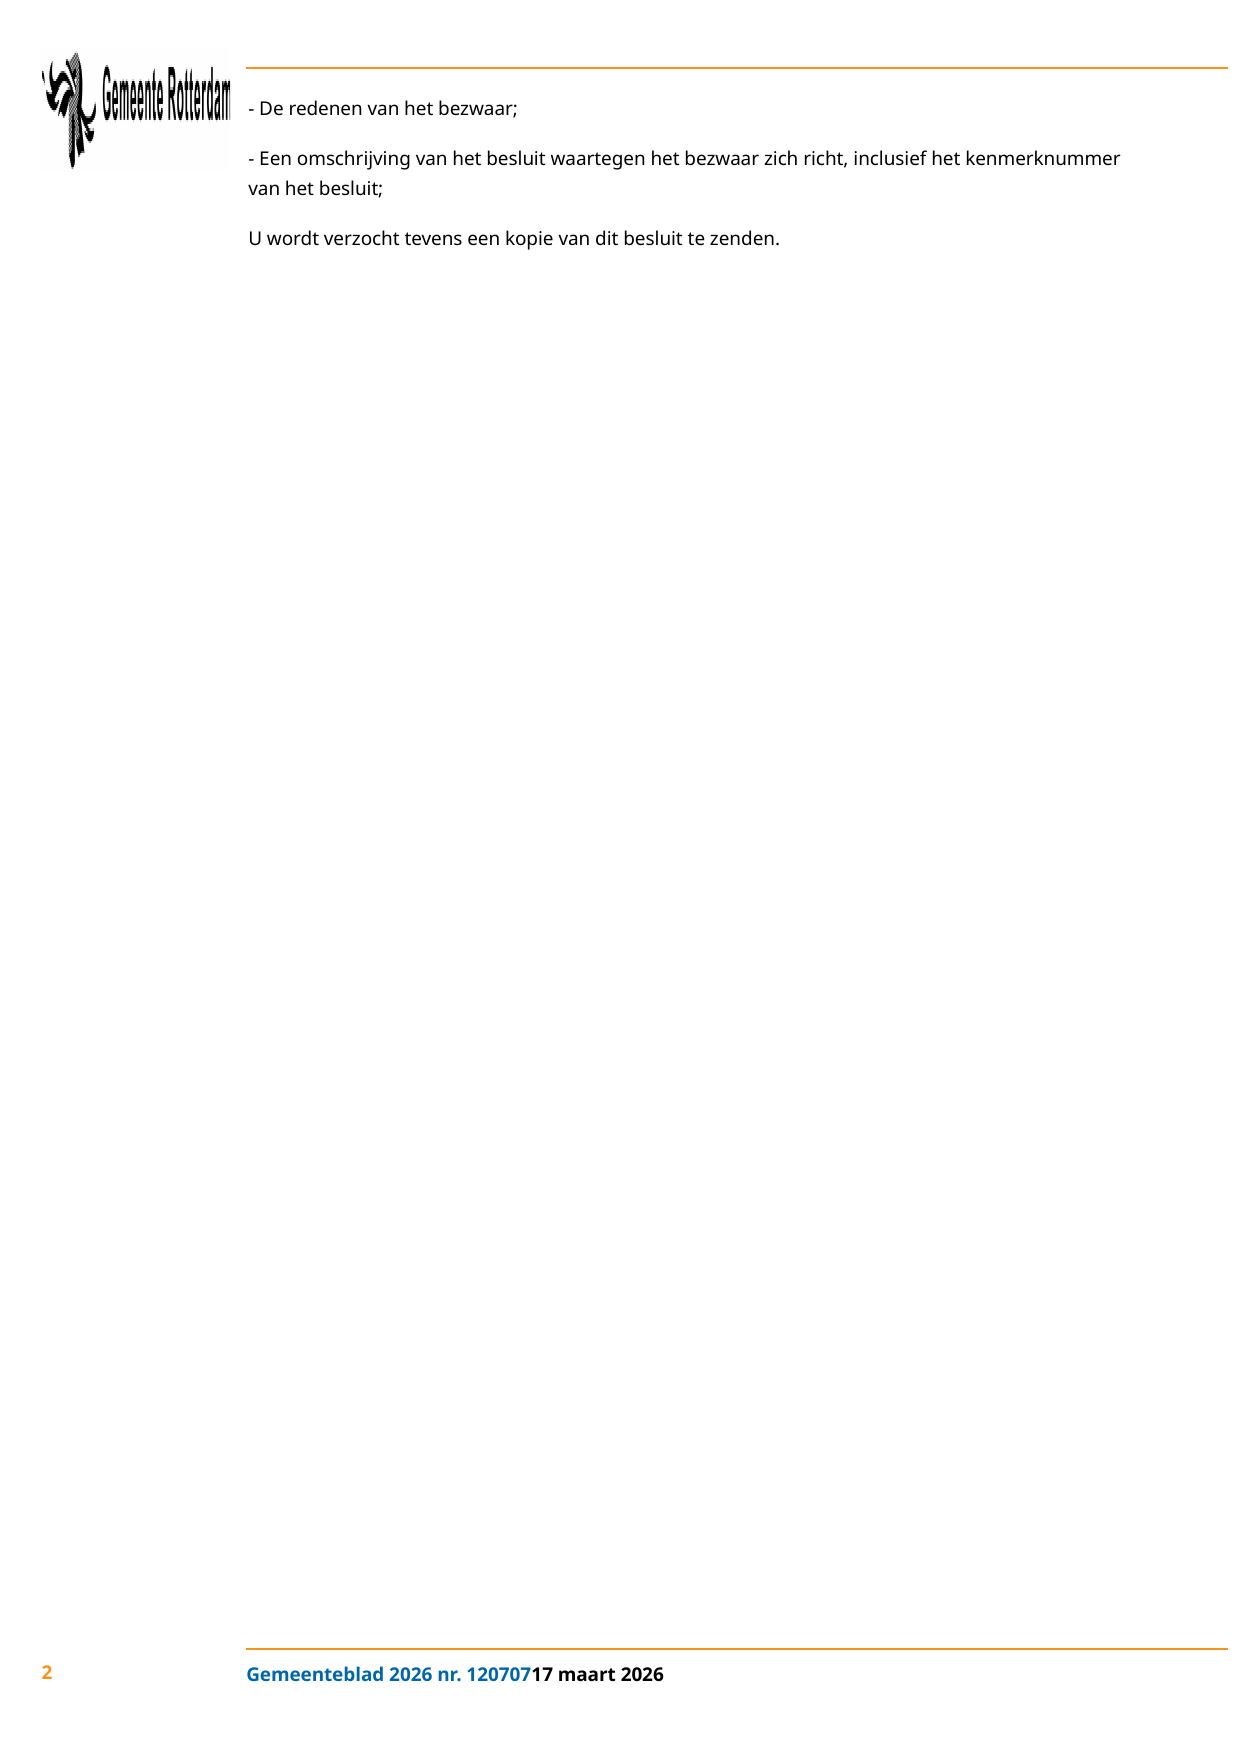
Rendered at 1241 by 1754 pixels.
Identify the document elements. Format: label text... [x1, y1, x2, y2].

picture [41, 47, 231, 172]
text - De redenen van het bezwaar; [248, 95, 1152, 121]
text U wordt verzocht tevens een kopie van dit besluit te zenden. [248, 225, 1152, 251]
text - Een omschrijving van het besluit waartegen het bezwaar zich richt, inclusief het kenmerknummer van het besluit; [248, 145, 1152, 201]
